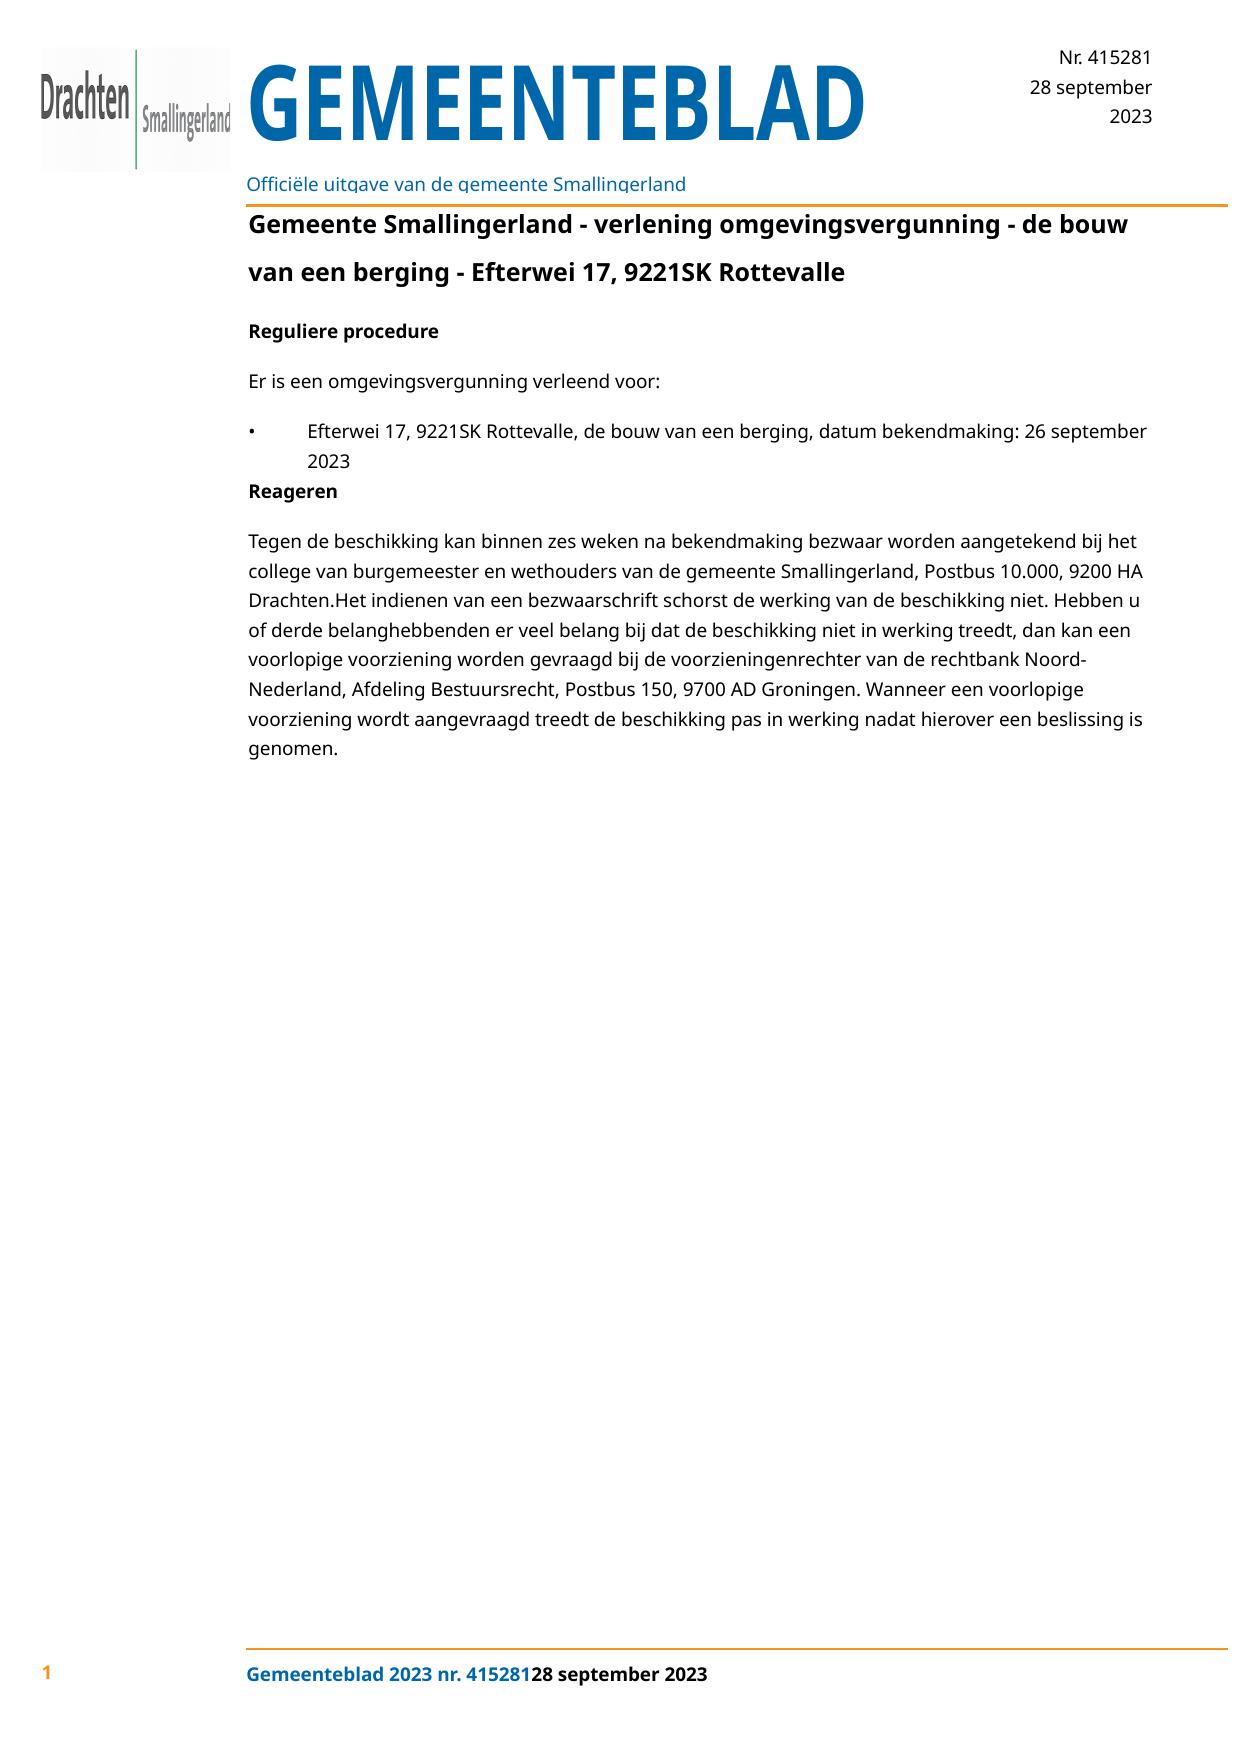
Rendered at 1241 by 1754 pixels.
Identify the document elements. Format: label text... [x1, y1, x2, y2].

text Gemeente Smallingerland - verlening omgevingsvergunning - de bouw van een berging - Efterwei 17, 9221SK Rottevalle [248, 207, 1152, 288]
picture [41, 47, 231, 172]
text Er is een omgevingsvergunning verleend voor: [248, 368, 1152, 394]
list Efterwei 17, 9221SK Rottevalle, de bouw van een berging, datum bekendmaking: 26 september 2023 [248, 419, 1152, 474]
text Reageren [248, 478, 1152, 504]
text Tegen de beschikking kan binnen zes weken na bekendmaking bezwaar worden aangetekend bij het college van burgemeester en wethouders van de gemeente Smallingerland, Postbus 10.000, 9200 HA Drachten.Het indienen van een bezwaarschrift schorst de werking van de beschikking niet. Hebben u of derde belanghebbenden er veel belang bij dat de beschikking niet in werking treedt, dan kan een voorlopige voorziening worden gevraagd bij de voorzieningenrechter van de rechtbank Noord-Nederland, Afdeling Bestuursrecht, Postbus 150, 9700 AD Groningen. Wanneer een voorlopige voorziening wordt aangevraagd treedt de beschikking pas in werking nadat hierover een beslissing is genomen. [248, 528, 1152, 761]
text Reguliere procedure [248, 318, 1152, 344]
